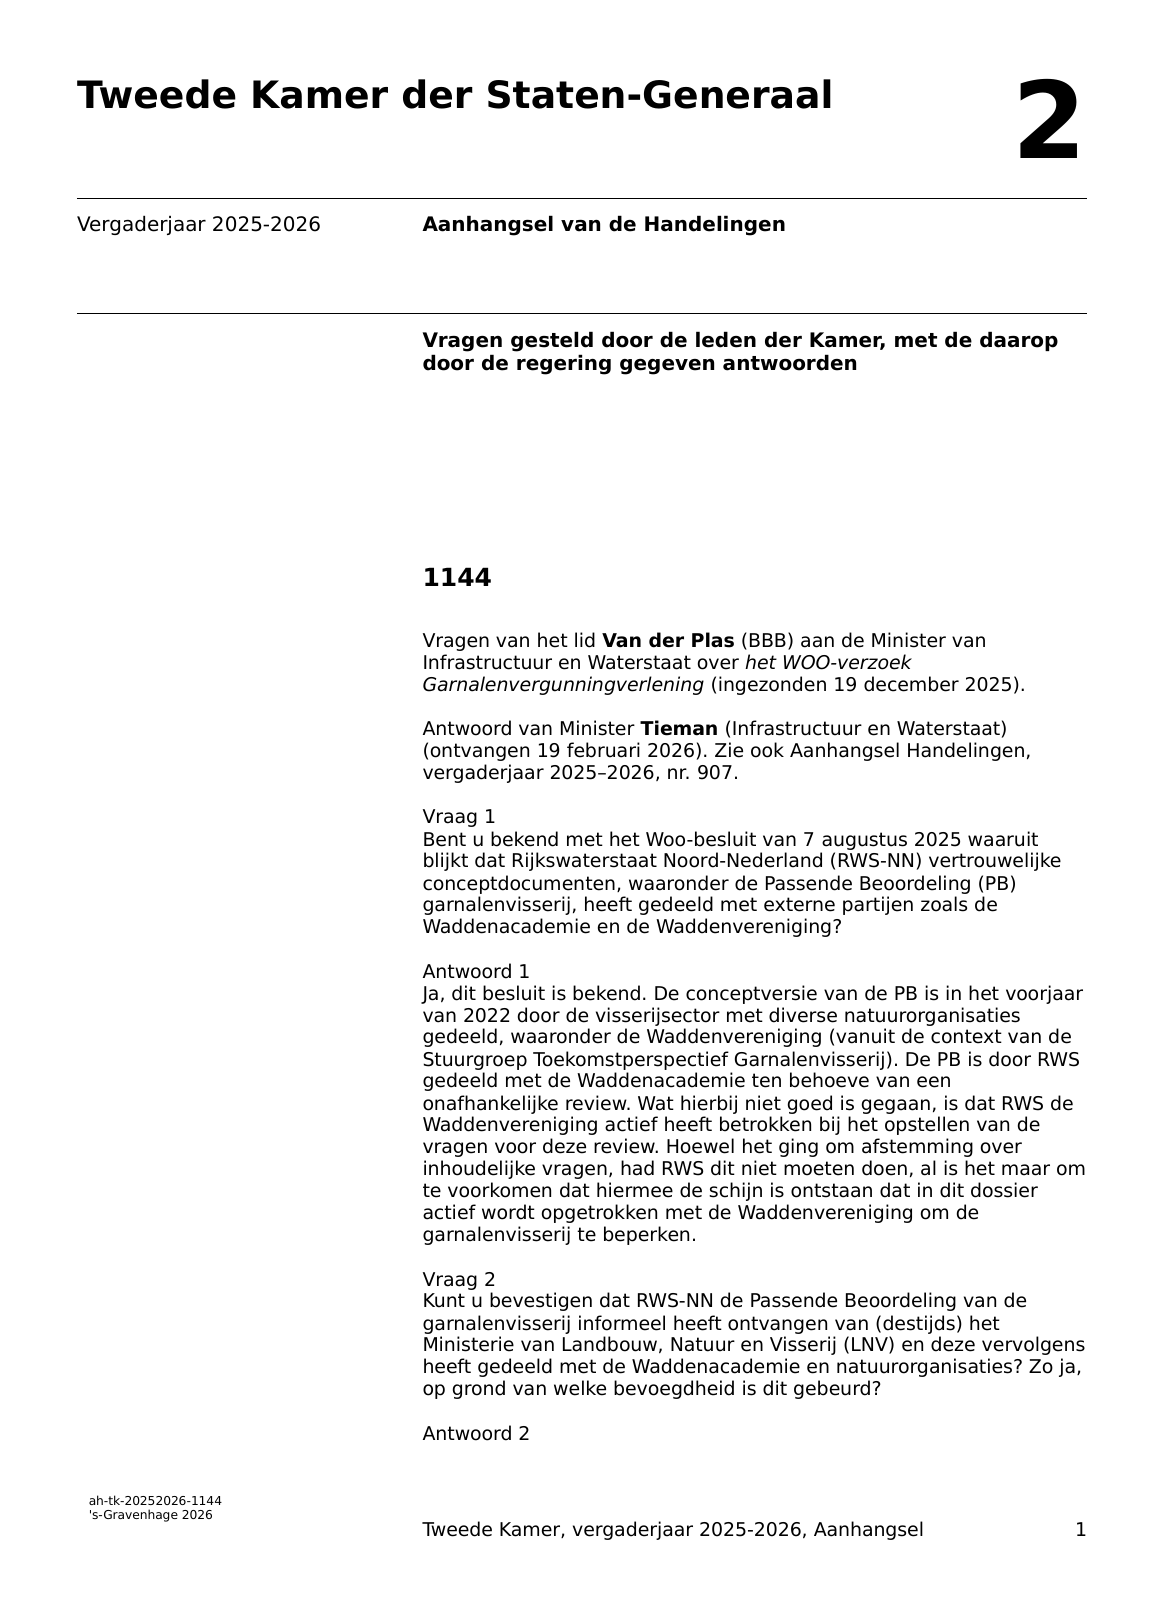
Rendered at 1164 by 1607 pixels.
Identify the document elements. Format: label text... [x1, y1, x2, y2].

text ah-tk-20252026-1144 [88, 1494, 323, 1508]
table_header 2 [886, 59, 1087, 198]
text Antwoord 2 [422, 1422, 1087, 1444]
text Antwoord van Minister Tieman (Infrastructuur en Waterstaat) (ontvangen 19 februari 2026). Zie ook Aanhangsel Handelingen, vergaderjaar 2025–2026, nr. 907. [422, 718, 1087, 784]
text Vragen van het lid Van der Plas (BBB) aan de Minister van Infrastructuur en Waterstaat over het WOO-verzoek Garnalenvergunningverlening (ingezonden 19 december 2025). [422, 630, 1087, 696]
table_cell Vragen gesteld door de leden der Kamer, met de daarop door de regering gegeven antwoorden [422, 314, 1087, 375]
table_cell Aanhangsel van de Handelingen [422, 199, 1087, 313]
text 's-Gravenhage 2026 [88, 1508, 323, 1522]
text Kunt u bevestigen dat RWS-NN de Passende Beoordeling van de garnalenvisserij informeel heeft ontvangen van (destijds) het Ministerie van Landbouw, Natuur en Visserij (LNV) en deze vervolgens heeft gedeeld met de Waddenacademie en natuurorganisaties? Zo ja, op grond van welke bevoegdheid is dit gebeurd? [422, 1290, 1087, 1400]
text 1144 [422, 563, 1087, 592]
text Antwoord 1 [422, 961, 1087, 982]
text Vraag 1 [422, 806, 1087, 828]
table_cell [77, 314, 422, 375]
text Bent u bekend met het Woo-besluit van 7 augustus 2025 waaruit blijkt dat Rijkswaterstaat Noord-Nederland (RWS-NN) vertrouwelijke conceptdocumenten, waaronder de Passende Beoordeling (PB) garnalenvisserij, heeft gedeeld met externe partijen zoals de Waddenacademie en de Waddenvereniging? [422, 828, 1087, 938]
table_cell Vergaderjaar 2025-2026 [77, 199, 422, 313]
text Vraag 2 [422, 1268, 1087, 1290]
table_header Tweede Kamer der Staten-Generaal [77, 59, 886, 198]
text Ja, dit besluit is bekend. De conceptversie van de PB is in het voorjaar van 2022 door de visserijsector met diverse natuurorganisaties gedeeld, waaronder de Waddenvereniging (vanuit de context van de Stuurgroep Toekomstperspectief Garnalenvisserij). De PB is door RWS gedeeld met de Waddenacademie ten behoeve van een onafhankelijke review. Wat hierbij niet goed is gegaan, is dat RWS de Waddenvereniging actief heeft betrokken bij het opstellen van de vragen voor deze review. Hoewel het ging om afstemming over inhoudelijke vragen, had RWS dit niet moeten doen, al is het maar om te voorkomen dat hiermee de schijn is ontstaan dat in dit dossier actief wordt opgetrokken met de Waddenvereniging om de garnalenvisserij te beperken. [422, 982, 1087, 1246]
